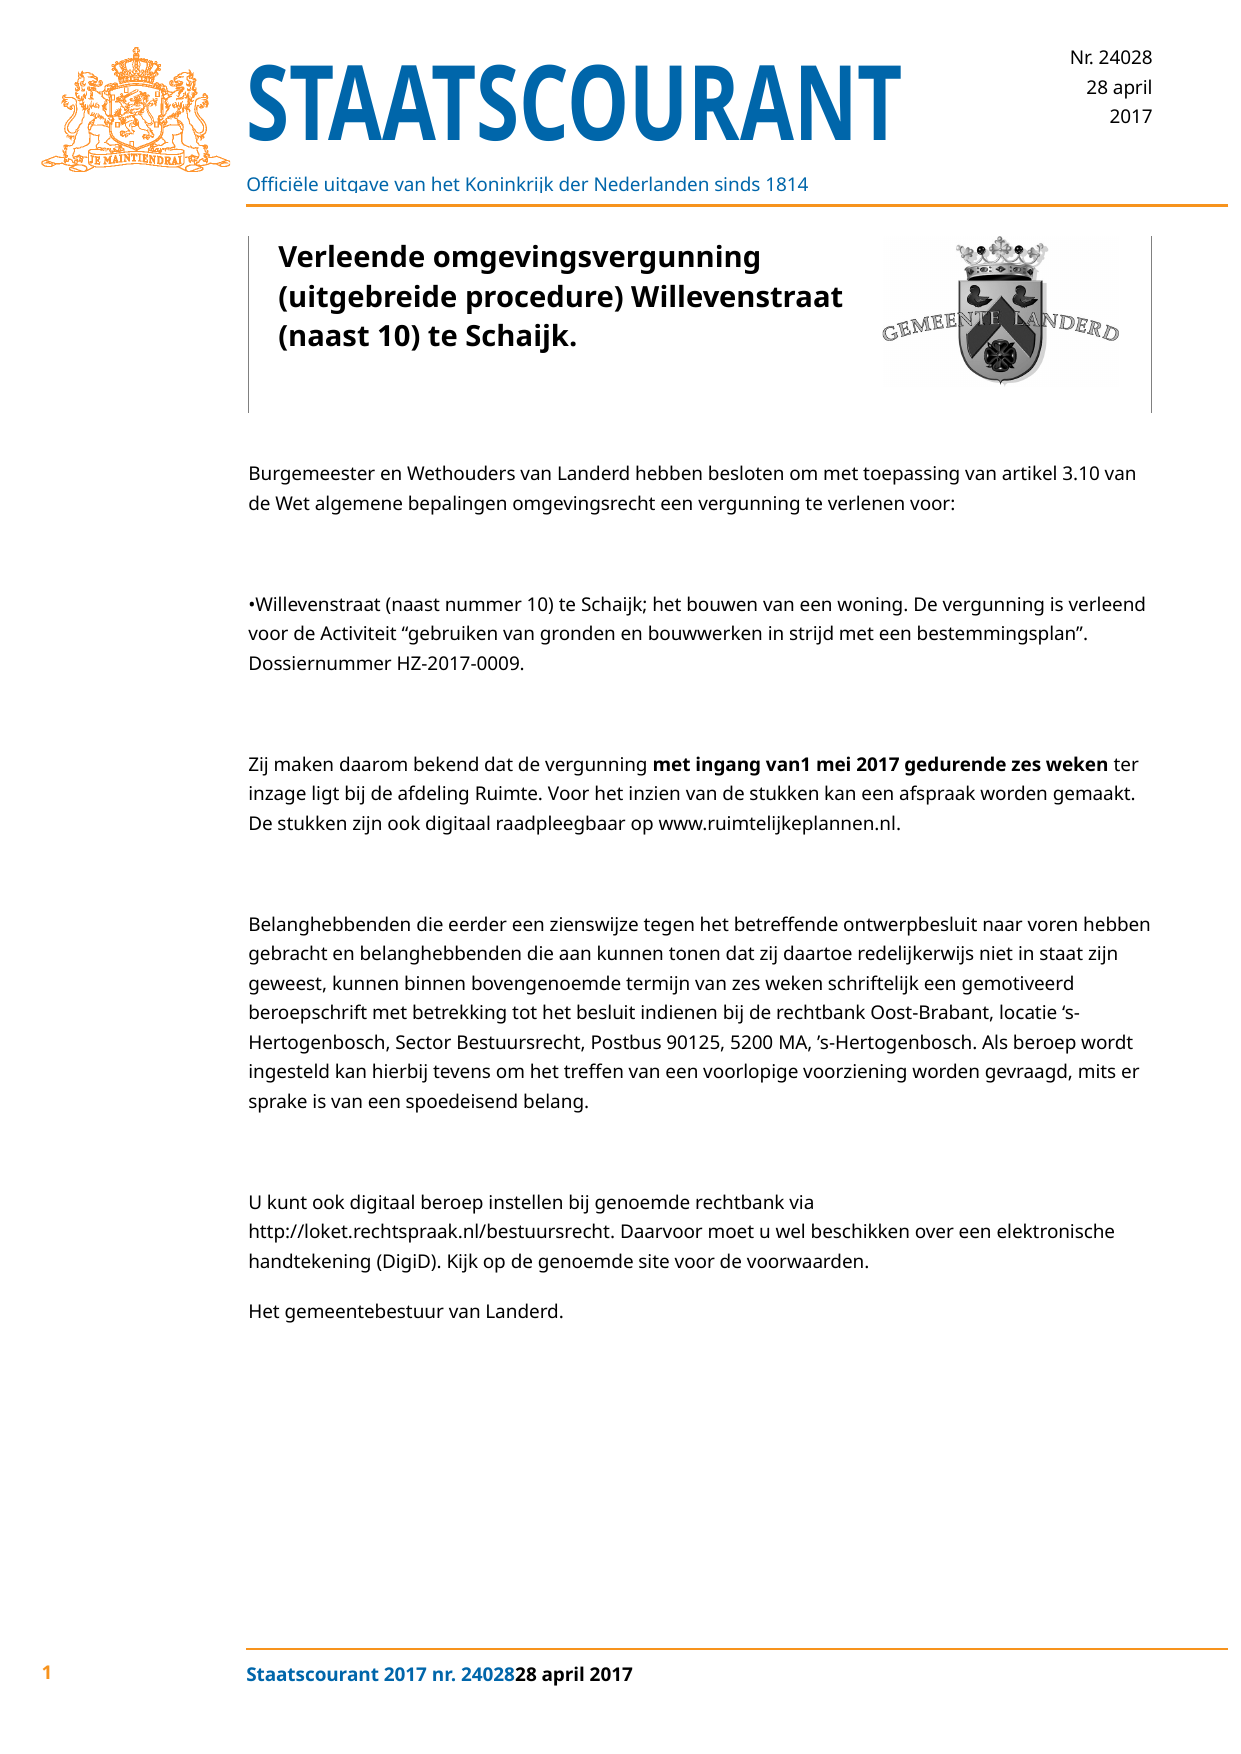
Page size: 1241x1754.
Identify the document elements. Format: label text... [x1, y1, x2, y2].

text Burgemeester en Wethouders van Landerd hebben besloten om met toepassing van artikel 3.10 van de Wet algemene bepalingen omgevingsrecht een vergunning te verlenen voor: [248, 460, 1152, 516]
text Zij maken daarom bekend dat de vergunning met ingang van1 mei 2017 gedurende zes weken ter inzage ligt bij de afdeling Ruimte. Voor het inzien van de stukken kan een afspraak worden gemaakt. De stukken zijn ook digitaal raadpleegbaar op www.ruimtelijkeplannen.nl. [248, 751, 1152, 836]
text Belanghebbenden die eerder een zienswijze tegen het betreffende ontwerpbesluit naar voren hebben gebracht en belanghebbenden die aan kunnen tonen dat zij daartoe redelijkerwijs niet in staat zijn geweest, kunnen binnen bovengenoemde termijn van zes weken schriftelijk een gemotiveerd beroepschrift met betrekking tot het besluit indienen bij de rechtbank Oost-Brabant, locatie ‘s-Hertogenbosch, Sector Bestuursrecht, Postbus 90125, 5200 MA, ’s-Hertogenbosch. Als beroep wordt ingesteld kan hierbij tevens om het treffen van een voorlopige voorziening worden gevraagd, mits er sprake is van een spoedeisend belang. [248, 911, 1152, 1114]
picture [882, 236, 1119, 387]
text •Willevenstraat (naast nummer 10) te Schaijk; het bouwen van een woning. De vergunning is verleend voor de Activiteit “gebruiken van gronden en bouwwerken in strijd met een bestemmingsplan”. Dossiernummer HZ-2017-0009. [248, 591, 1152, 676]
text U kunt ook digitaal beroep instellen bij genoemde rechtbank via http://loket.rechtspraak.nl/bestuursrecht. Daarvoor moet u wel beschikken over een elektronische handtekening (DigiD). Kijk op de genoemde site voor de voorwaarden. [248, 1189, 1152, 1274]
table_header Verleende omgevingsvergunning (uitgebreide procedure) Willevenstraat (naast 10) te Schaijk. [249, 236, 850, 413]
text Het gemeentebestuur van Landerd. [248, 1299, 1152, 1324]
table_header [850, 236, 1151, 413]
picture [41, 47, 231, 172]
